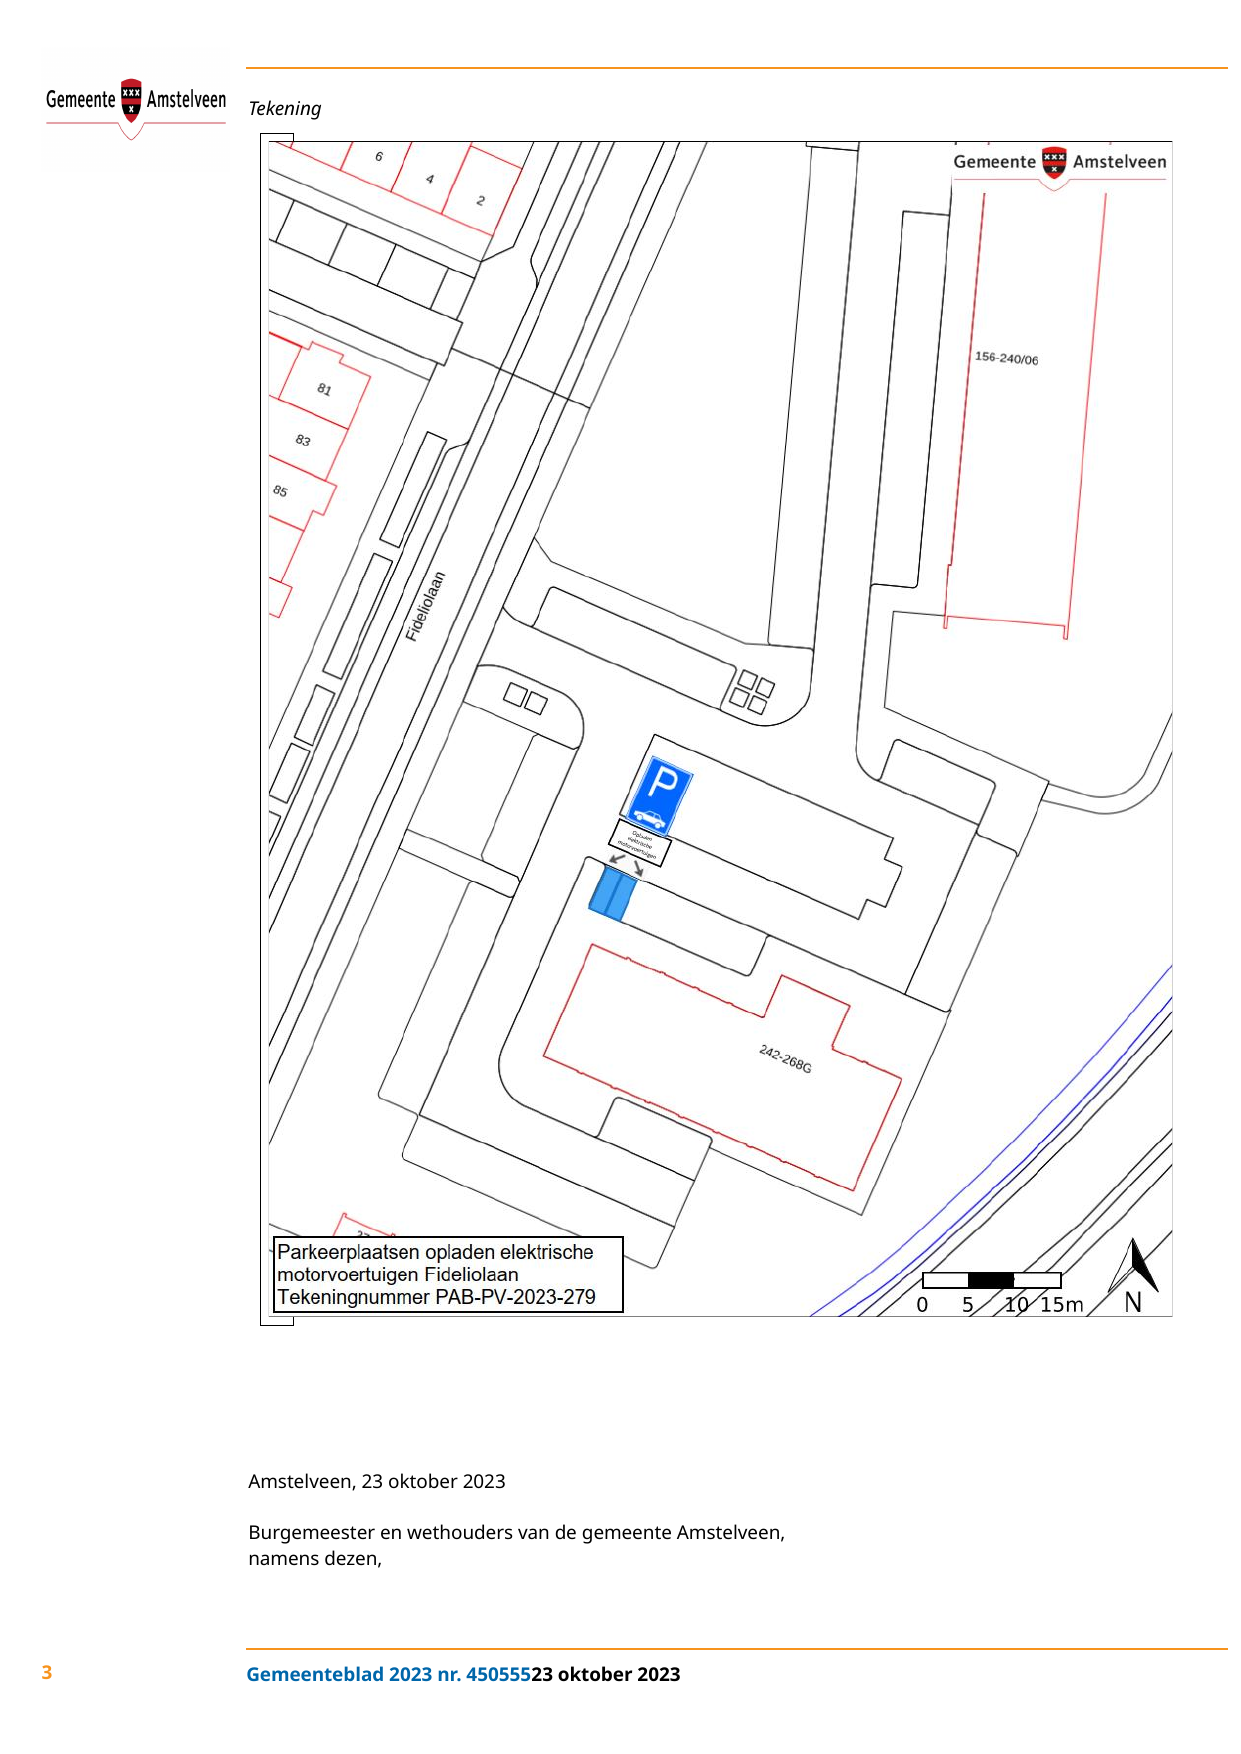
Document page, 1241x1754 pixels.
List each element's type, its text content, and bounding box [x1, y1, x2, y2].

text Tekening [248, 95, 1152, 121]
text namens dezen, [248, 1545, 1152, 1571]
text Amstelveen, 23 oktober 2023 [248, 1468, 1152, 1494]
picture [41, 47, 231, 172]
picture [268, 141, 1173, 1317]
text Burgemeester en wethouders van de gemeente Amstelveen, [248, 1519, 1152, 1545]
